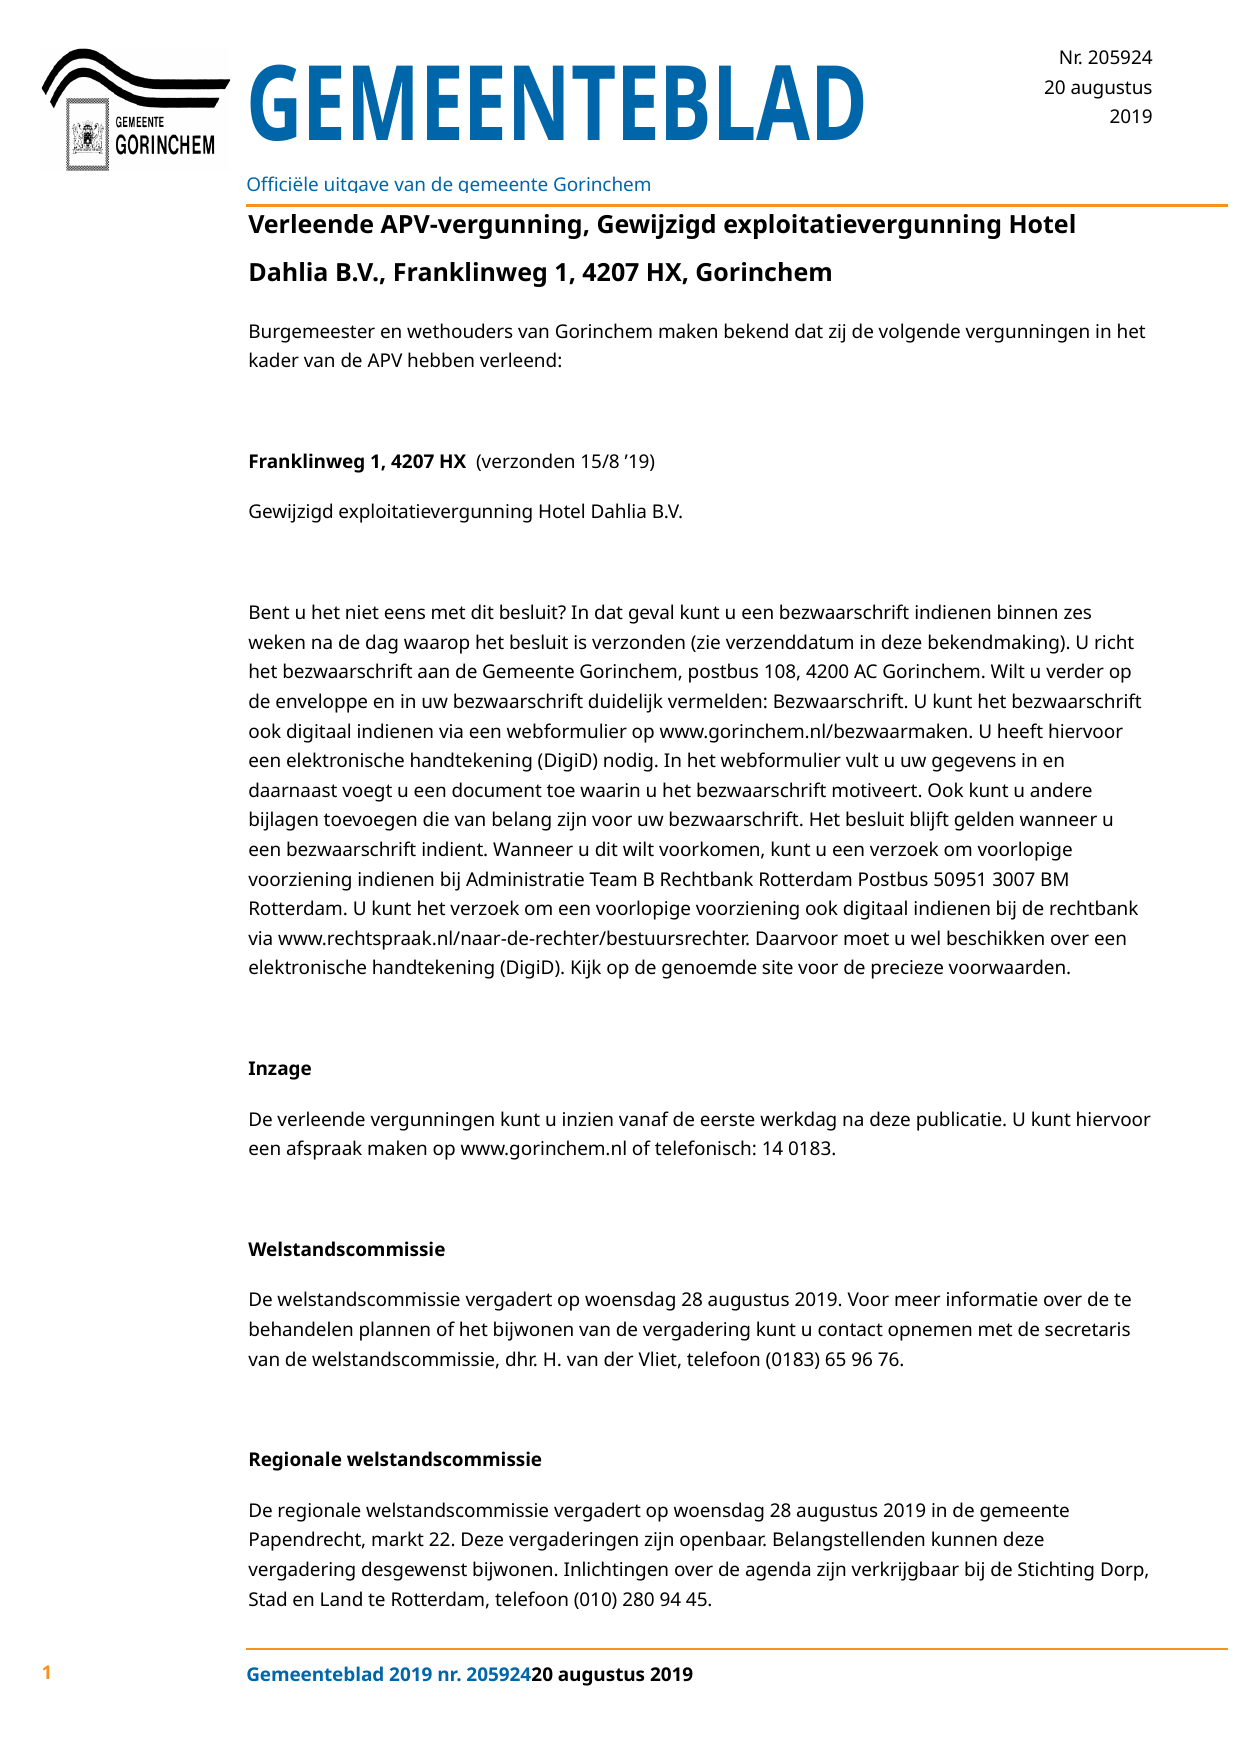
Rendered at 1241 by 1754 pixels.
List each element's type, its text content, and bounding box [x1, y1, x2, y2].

text De verleende vergunningen kunt u inzien vanaf de eerste werkdag na deze publicatie. U kunt hiervoor een afspraak maken op www.gorinchem.nl of telefonisch: 14 0183. [248, 1106, 1152, 1161]
text Burgemeester en wethouders van Gorinchem maken bekend dat zij de volgende vergunningen in het kader van de APV hebben verleend: [248, 318, 1152, 373]
text Inzage [248, 1055, 1152, 1081]
text Gewijzigd exploitatievergunning Hotel Dahlia B.V. [248, 499, 1152, 524]
text De welstandscommissie vergadert op woensdag 28 augustus 2019. Voor meer informatie over de te behandelen plannen of het bijwonen van de vergadering kunt u contact opnemen met de secretaris van de welstandscommissie, dhr. H. van der Vliet, telefoon (0183) 65 96 76. [248, 1287, 1152, 1372]
text De regionale welstandscommissie vergadert op woensdag 28 augustus 2019 in de gemeente Papendrecht, markt 22. Deze vergaderingen zijn openbaar. Belangstellenden kunnen deze vergadering desgewenst bijwonen. Inlichtingen over de agenda zijn verkrijgbaar bij de Stichting Dorp, Stad en Land te Rotterdam, telefoon (010) 280 94 45. [248, 1497, 1152, 1612]
text Welstandscommissie [248, 1236, 1152, 1262]
picture [41, 47, 231, 172]
text Verleende APV-vergunning, Gewijzigd exploitatievergunning Hotel Dahlia B.V., Franklinweg 1, 4207 HX, Gorinchem [248, 207, 1152, 288]
text Regionale welstandscommissie [248, 1447, 1152, 1472]
text Bent u het niet eens met dit besluit? In dat geval kunt u een bezwaarschrift indienen binnen zes weken na de dag waarop het besluit is verzonden (zie verzenddatum in deze bekendmaking). U richt het bezwaarschrift aan de Gemeente Gorinchem, postbus 108, 4200 AC Gorinchem. Wilt u verder op de enveloppe en in uw bezwaarschrift duidelijk vermelden: Bezwaarschrift. U kunt het bezwaarschrift ook digitaal indienen via een webformulier op www.gorinchem.nl/bezwaarmaken. U heeft hiervoor een elektronische handtekening (DigiD) nodig. In het webformulier vult u uw gegevens in en daarnaast voegt u een document toe waarin u het bezwaarschrift motiveert. Ook kunt u andere bijlagen toevoegen die van belang zijn voor uw bezwaarschrift. Het besluit blijft gelden wanneer u een bezwaarschrift indient. Wanneer u dit wilt voorkomen, kunt u een verzoek om voorlopige voorziening indienen bij Administratie Team B Rechtbank Rotterdam Postbus 50951 3007 BM Rotterdam. U kunt het verzoek om een voorlopige voorziening ook digitaal indienen bij de rechtbank via www.rechtspraak.nl/naar-de-rechter/bestuursrechter. Daarvoor moet u wel beschikken over een elektronische handtekening (DigiD). Kijk op de genoemde site voor de precieze voorwaarden. [248, 599, 1152, 980]
text Franklinweg 1, 4207 HX (verzonden 15/8 ’19) [248, 448, 1152, 474]
